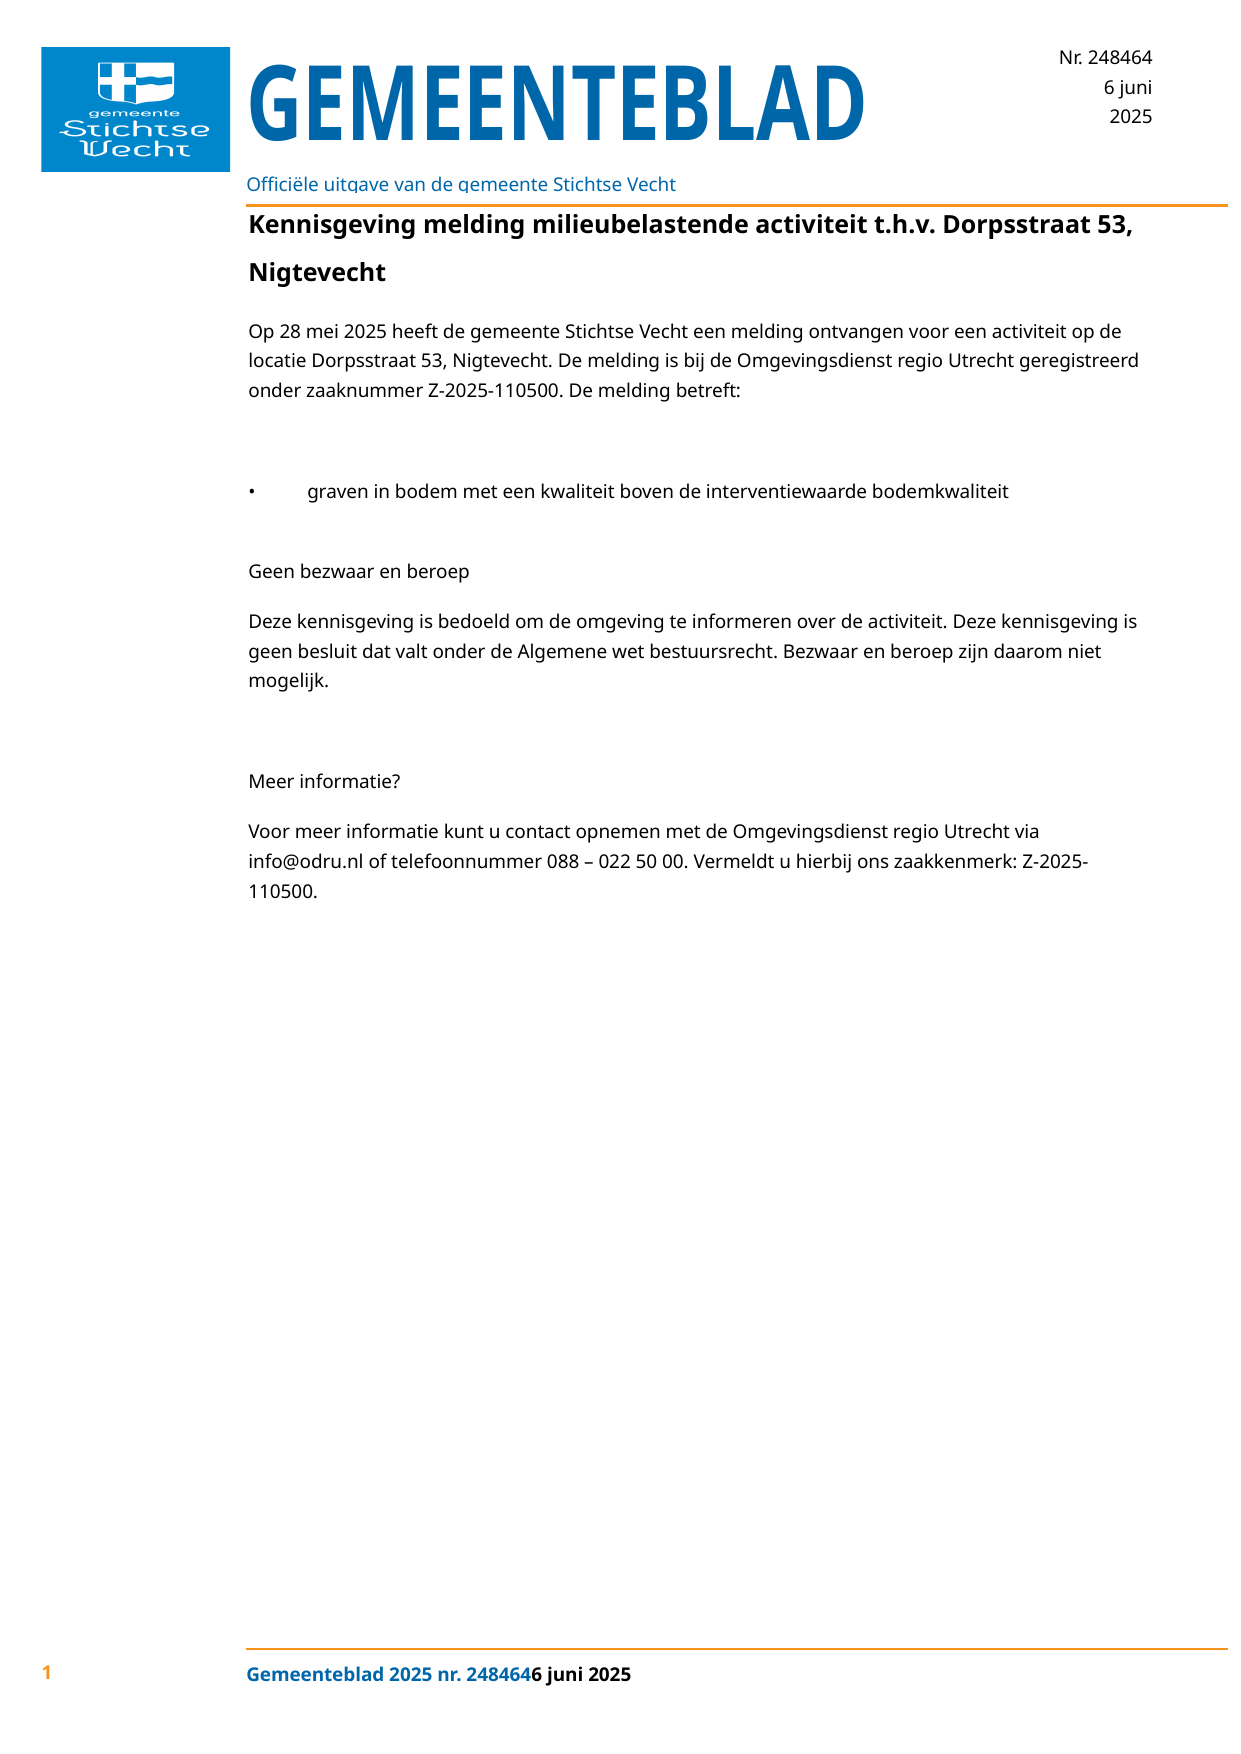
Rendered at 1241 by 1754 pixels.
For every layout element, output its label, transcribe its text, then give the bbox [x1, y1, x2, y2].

text Op 28 mei 2025 heeft de gemeente Stichtse Vecht een melding ontvangen voor een activiteit op de locatie Dorpsstraat 53, Nigtevecht. De melding is bij de Omgevingsdienst regio Utrecht geregistreerd onder zaaknummer Z-2025-110500. De melding betreft: [248, 318, 1152, 403]
picture [99, 63, 135, 101]
text Voor meer informatie kunt u contact opnemen met de Omgevingsdienst regio Utrecht via info@odru.nl of telefoonnummer 088 – 022 50 00. Vermeldt u hierbij ons zaakkenmerk: Z-2025-110500. [248, 819, 1152, 904]
text Kennisgeving melding milieubelastende activiteit t.h.v. Dorpsstraat 53, Nigtevecht [248, 207, 1152, 288]
text Meer informatie? [248, 768, 1152, 794]
text Geen bezwaar en beroep [248, 558, 1152, 584]
text Deze kennisgeving is bedoeld om de omgeving te informeren over de activiteit. Deze kennisgeving is geen besluit dat valt onder de Algemene wet bestuursrecht. Bezwaar en beroep zijn daarom niet mogelijk. [248, 608, 1152, 693]
list graven in bodem met een kwaliteit boven de interventiewaarde bodemkwaliteit [248, 478, 1152, 504]
picture [137, 63, 174, 103]
